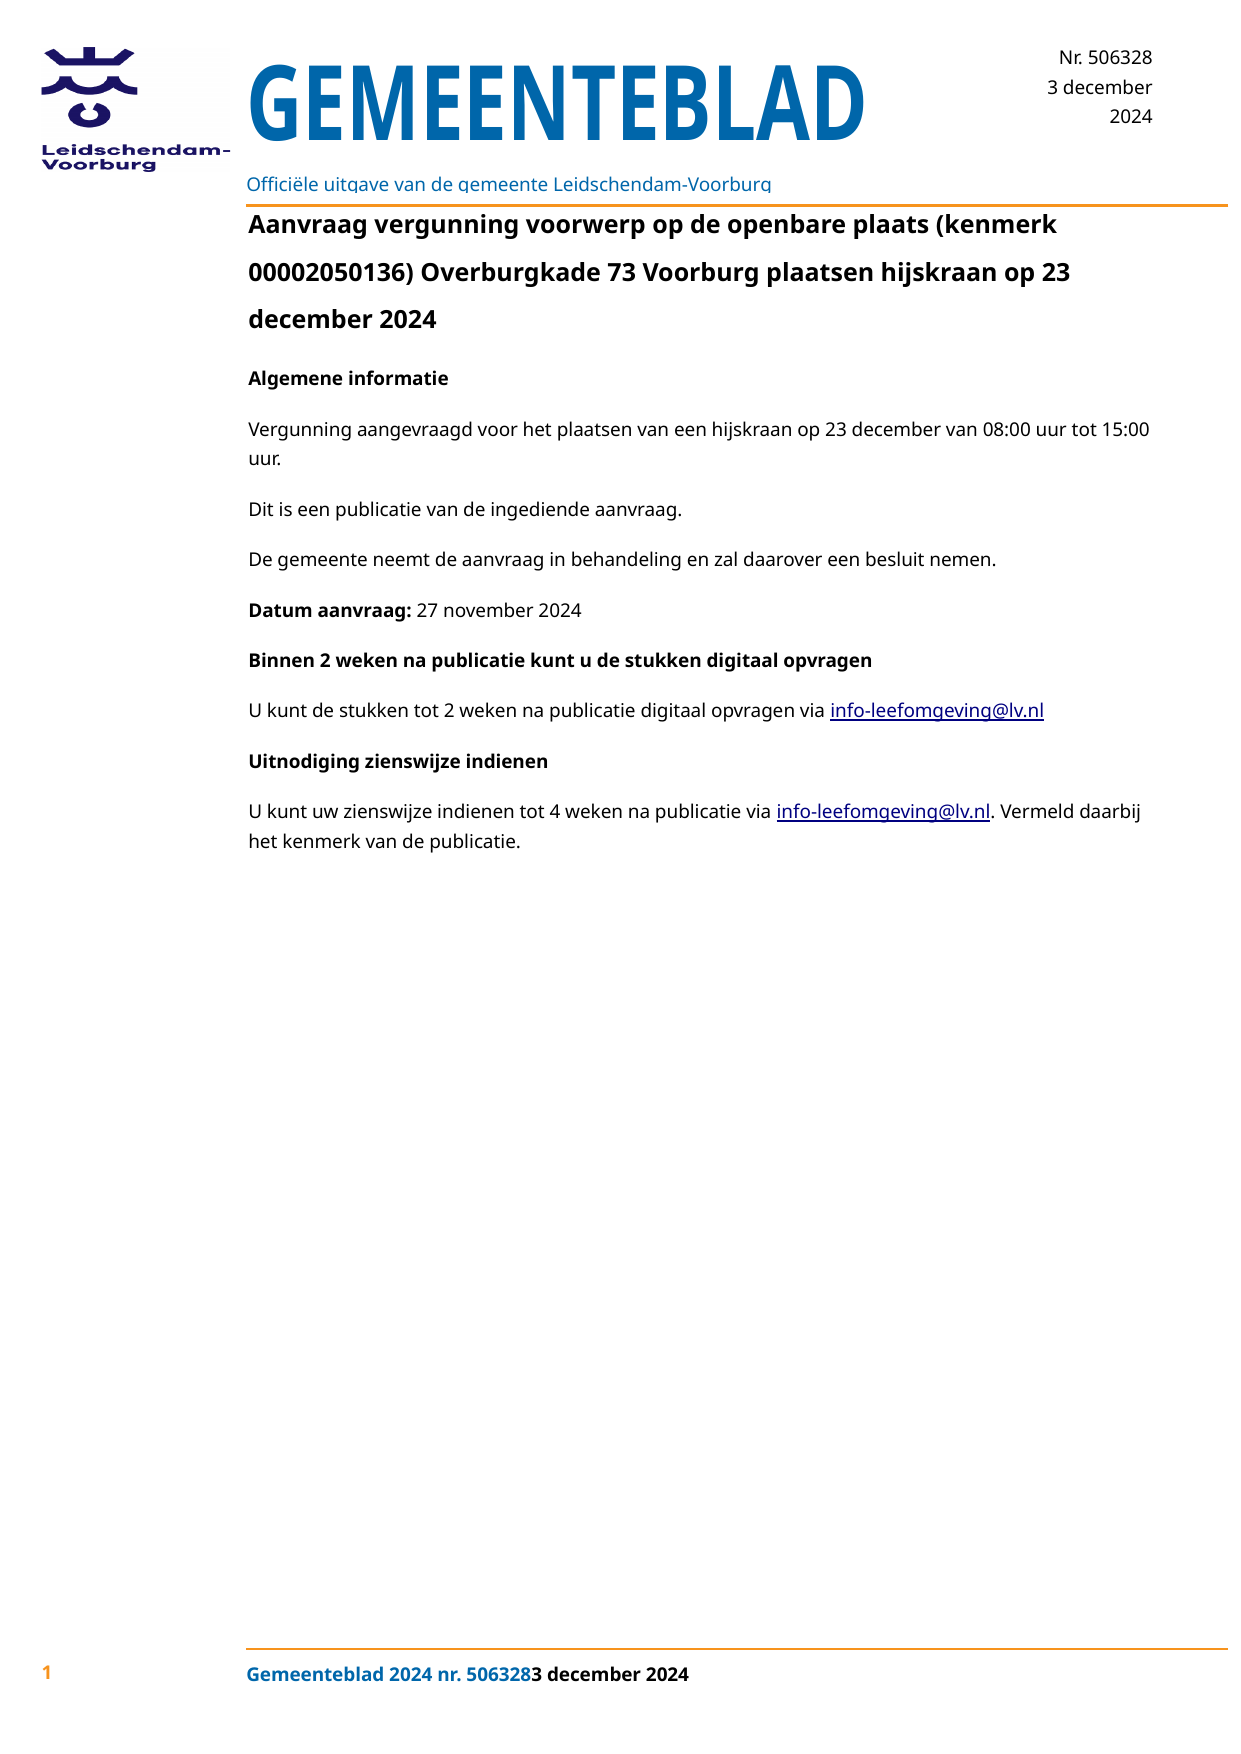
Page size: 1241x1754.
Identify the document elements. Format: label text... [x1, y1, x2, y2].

text Aanvraag vergunning voorwerp op de openbare plaats (kenmerk 00002050136) Overburgkade 73 Voorburg plaatsen hijskraan op 23 december 2024 [248, 207, 1152, 336]
text Binnen 2 weken na publicatie kunt u de stukken digitaal opvragen [248, 647, 1152, 673]
picture [41, 47, 231, 172]
text U kunt uw zienswijze indienen tot 4 weken na publicatie via info-leefomgeving@lv.nl. Vermeld daarbij het kenmerk van de publicatie. [248, 798, 1152, 854]
text U kunt de stukken tot 2 weken na publicatie digitaal opvragen via info-leefomgeving@lv.nl [248, 698, 1152, 723]
text Uitnodiging zienswijze indienen [248, 748, 1152, 774]
text Datum aanvraag: 27 november 2024 [248, 597, 1152, 622]
text Vergunning aangevraagd voor het plaatsen van een hijskraan op 23 december van 08:00 uur tot 15:00 uur. [248, 416, 1152, 471]
text De gemeente neemt de aanvraag in behandeling en zal daarover een besluit nemen. [248, 546, 1152, 572]
text Algemene informatie [248, 366, 1152, 391]
text Dit is een publicatie van de ingediende aanvraag. [248, 496, 1152, 522]
